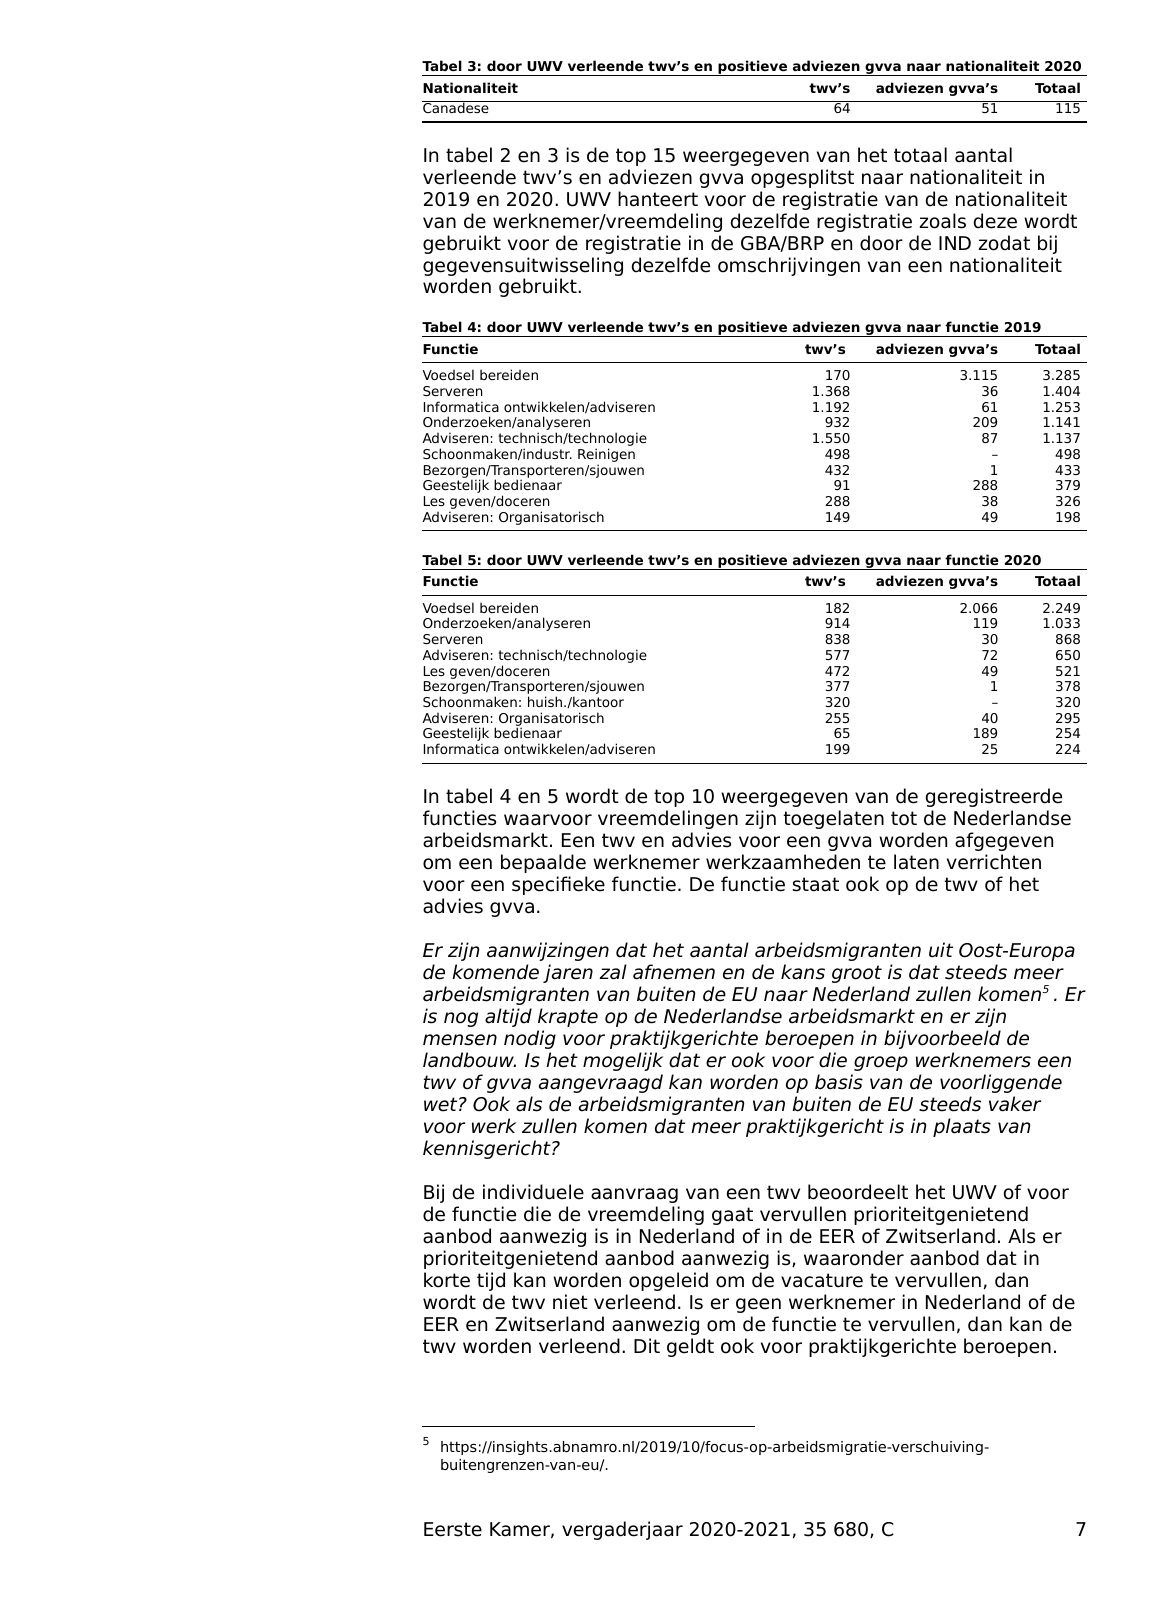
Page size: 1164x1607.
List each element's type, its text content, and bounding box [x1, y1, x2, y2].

text In tabel 4 en 5 wordt de top 10 weergegeven van de geregistreerde functies waarvoor vreemdelingen zijn toegelaten tot de Nederlandse arbeidsmarkt. Een twv en advies voor een gvva worden afgegeven om een bepaalde werknemer werkzaamheden te laten verrichten voor een specifieke functie. De functie staat ook op de twv of het advies gvva. [422, 786, 1087, 917]
table_cell Schoonmaken: huish./kantoor [422, 695, 768, 711]
table_cell adviezen gvva’s [856, 337, 1004, 362]
table_cell 498 [768, 447, 856, 462]
table_cell Serveren [422, 384, 768, 399]
table_cell Functie [422, 337, 768, 362]
table_cell 149 [768, 510, 856, 530]
table_cell 72 [856, 648, 1004, 663]
table_cell 170 [768, 363, 856, 384]
table_cell Bezorgen/Transporteren/sjouwen [422, 462, 768, 478]
table_cell Geestelijk bedienaar [422, 726, 768, 742]
table_cell 1 [856, 462, 1004, 478]
table_cell Adviseren: Organisatorisch [422, 711, 768, 726]
table_cell 119 [856, 616, 1004, 632]
table_cell Onderzoeken/analyseren [422, 616, 768, 632]
table_cell Adviseren: technisch/technologie [422, 648, 768, 663]
table_cell 432 [768, 462, 856, 478]
table_cell Voedsel bereiden [422, 363, 768, 384]
table_cell 288 [856, 478, 1004, 494]
table_cell 3.115 [856, 363, 1004, 384]
table_cell – [856, 695, 1004, 711]
table_cell 51 [856, 102, 1004, 121]
table_cell Onderzoeken/analyseren [422, 415, 768, 431]
table_cell 433 [1004, 462, 1087, 478]
table_cell 2.249 [1004, 596, 1087, 616]
table_cell 320 [768, 695, 856, 711]
table_cell 115 [1004, 102, 1087, 121]
table_cell 38 [856, 494, 1004, 509]
table_cell Canadese [422, 102, 768, 121]
table_cell Informatica ontwikkelen/adviseren [422, 399, 768, 415]
table_cell 182 [768, 596, 856, 616]
table_cell 932 [768, 415, 856, 431]
table_cell 61 [856, 399, 1004, 415]
table_cell 3.285 [1004, 363, 1087, 384]
table_cell 914 [768, 616, 856, 632]
table_cell 224 [1004, 742, 1087, 762]
table_cell 868 [1004, 632, 1087, 648]
table_cell 49 [856, 510, 1004, 530]
table_cell Adviseren: Organisatorisch [422, 510, 768, 530]
table_cell 1.253 [1004, 399, 1087, 415]
table_cell 838 [768, 632, 856, 648]
table_cell 1.137 [1004, 431, 1087, 447]
table_cell Totaal [1004, 570, 1087, 595]
table_cell 288 [768, 494, 856, 509]
table_cell 521 [1004, 663, 1087, 679]
table_cell 25 [856, 742, 1004, 762]
table_cell 472 [768, 663, 856, 679]
table_cell 87 [856, 431, 1004, 447]
table_cell 189 [856, 726, 1004, 742]
text Bij de individuele aanvraag van een twv beoordeelt het UWV of voor de functie die de vreemdeling gaat vervullen prioriteitgenietend aanbod aanwezig is in Nederland of in de EER of Zwitserland. Als er prioriteitgenietend aanbod aanwezig is, waaronder aanbod dat in korte tijd kan worden opgeleid om de vacature te vervullen, dan wordt de twv niet verleend. Is er geen werknemer in Nederland of de EER en Zwitserland aanwezig om de functie te vervullen, dan kan de twv worden verleend. Dit geldt ook voor praktijkgerichte beroepen. [422, 1182, 1087, 1357]
table_cell 40 [856, 711, 1004, 726]
table_cell 255 [768, 711, 856, 726]
table_cell Functie [422, 570, 768, 595]
table_cell Schoonmaken/industr. Reinigen [422, 447, 768, 462]
table_cell 254 [1004, 726, 1087, 742]
table_cell Les geven/doceren [422, 663, 768, 679]
table_cell Totaal [1004, 76, 1087, 101]
table_cell Geestelijk bedienaar [422, 478, 768, 494]
table_cell Adviseren: technisch/technologie [422, 431, 768, 447]
table_cell 650 [1004, 648, 1087, 663]
table_cell 378 [1004, 679, 1087, 695]
table_cell Serveren [422, 632, 768, 648]
table_cell 2.066 [856, 596, 1004, 616]
table_cell 49 [856, 663, 1004, 679]
table_cell adviezen gvva’s [856, 570, 1004, 595]
table_cell 64 [768, 102, 856, 121]
table_cell – [856, 447, 1004, 462]
table_cell 377 [768, 679, 856, 695]
table_cell 326 [1004, 494, 1087, 509]
table_cell adviezen gvva’s [856, 76, 1004, 101]
table_cell 379 [1004, 478, 1087, 494]
table_cell 295 [1004, 711, 1087, 726]
table_cell 1.141 [1004, 415, 1087, 431]
table_cell Voedsel bereiden [422, 596, 768, 616]
table_cell Informatica ontwikkelen/adviseren [422, 742, 768, 762]
table_header Tabel 5: door UWV verleende twv’s en positieve adviezen gvva naar functie 2020 [422, 553, 1087, 568]
table_cell 498 [1004, 447, 1087, 462]
text https://insights.abnamro.nl/2019/10/focus-op-arbeidsmigratie-verschuiving-buitengrenzen-van-eu/. [422, 1435, 1087, 1474]
table_cell 1 [856, 679, 1004, 695]
table_cell 198 [1004, 510, 1087, 530]
table_cell Les geven/doceren [422, 494, 768, 509]
table_cell 1.192 [768, 399, 856, 415]
text In tabel 2 en 3 is de top 15 weergegeven van het totaal aantal verleende twv’s en adviezen gvva opgesplitst naar nationaliteit in 2019 en 2020. UWV hanteert voor de registratie van de nationaliteit van de werknemer/vreemdeling dezelfde registratie zoals deze wordt gebruikt voor de registratie in de GBA/BRP en door de IND zodat bij gegevensuitwisseling dezelfde omschrijvingen van een nationaliteit worden gebruikt. [422, 144, 1087, 298]
table_cell 1.550 [768, 431, 856, 447]
table_cell 199 [768, 742, 856, 762]
table_cell 1.033 [1004, 616, 1087, 632]
text Er zijn aanwijzingen dat het aantal arbeidsmigranten uit Oost-Europa de komende jaren zal afnemen en de kans groot is dat steeds meer arbeidsmigranten van buiten de EU naar Nederland zullen komen. Er is nog altijd krapte op de Nederlandse arbeidsmarkt en er zijn mensen nodig voor praktijkgerichte beroepen in bijvoorbeeld de landbouw. Is het mogelijk dat er ook voor die groep werknemers een twv of gvva aangevraagd kan worden op basis van de voorliggende wet? Ook als de arbeidsmigranten van buiten de EU steeds vaker voor werk zullen komen dat meer praktijkgericht is in plaats van kennisgericht? [422, 940, 1087, 1159]
table_cell 30 [856, 632, 1004, 648]
table_cell 1.368 [768, 384, 856, 399]
table_cell 36 [856, 384, 1004, 399]
table_cell Nationaliteit [422, 76, 768, 101]
table_cell 1.404 [1004, 384, 1087, 399]
table_cell 91 [768, 478, 856, 494]
table_cell 209 [856, 415, 1004, 431]
table_cell twv’s [768, 570, 856, 595]
table_cell twv’s [768, 76, 856, 101]
table_cell Bezorgen/Transporteren/sjouwen [422, 679, 768, 695]
table_cell 320 [1004, 695, 1087, 711]
table_cell 65 [768, 726, 856, 742]
table_cell 577 [768, 648, 856, 663]
table_cell twv’s [768, 337, 856, 362]
table_cell Totaal [1004, 337, 1087, 362]
table_header Tabel 3: door UWV verleende twv’s en positieve adviezen gvva naar nationaliteit 2020 [422, 59, 1087, 75]
table_header Tabel 4: door UWV verleende twv’s en positieve adviezen gvva naar functie 2019 [422, 320, 1087, 336]
